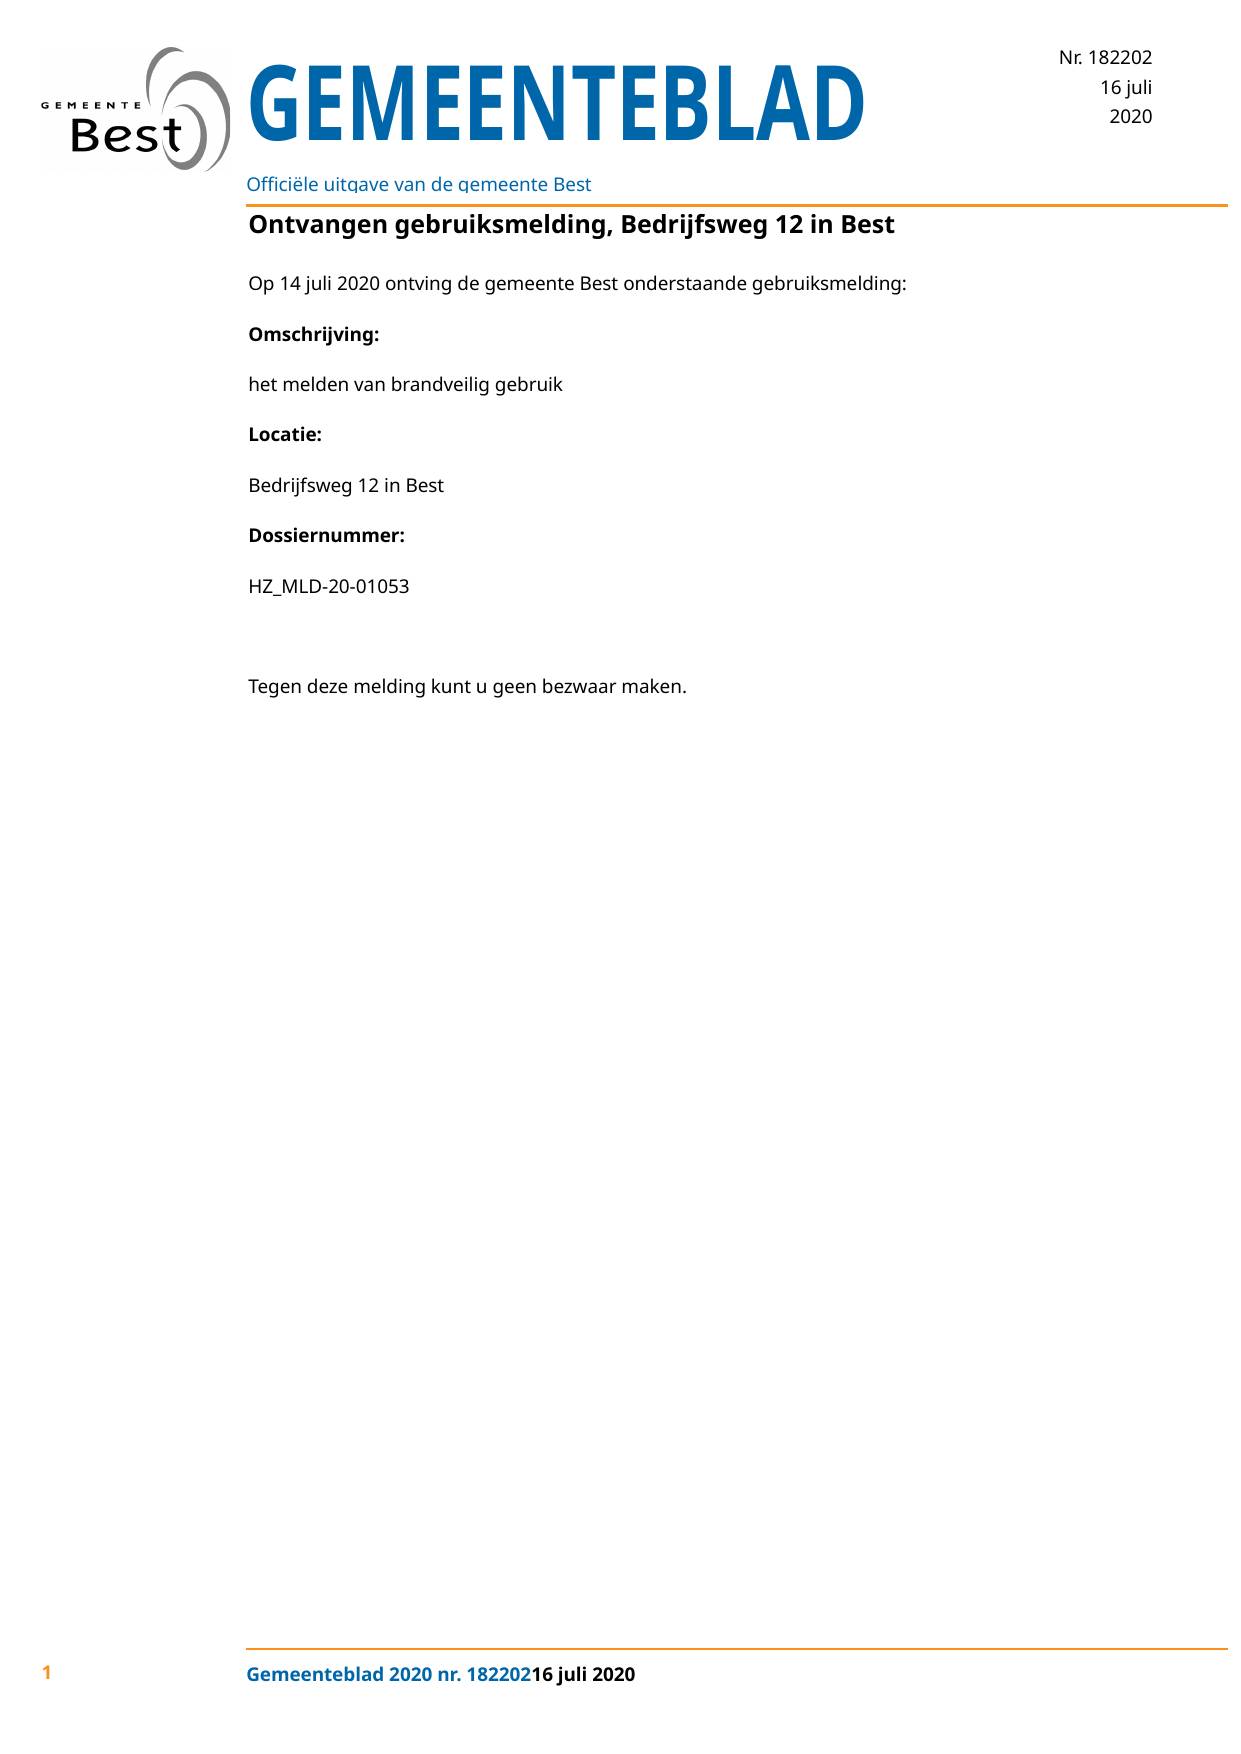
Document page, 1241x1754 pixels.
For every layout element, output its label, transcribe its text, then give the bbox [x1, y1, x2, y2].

text Op 14 juli 2020 ontving de gemeente Best onderstaande gebruiksmelding: [248, 270, 1152, 296]
picture [41, 47, 231, 172]
text Omschrijving: [248, 321, 1152, 346]
text het melden van brandveilig gebruik [248, 371, 1152, 397]
text HZ_MLD-20-01053 [248, 573, 1152, 598]
text Tegen deze melding kunt u geen bezwaar maken. [248, 674, 1152, 699]
text Ontvangen gebruiksmelding, Bedrijfsweg 12 in Best [248, 207, 1152, 241]
text Dossiernummer: [248, 522, 1152, 548]
text Bedrijfsweg 12 in Best [248, 472, 1152, 498]
text Locatie: [248, 422, 1152, 447]
